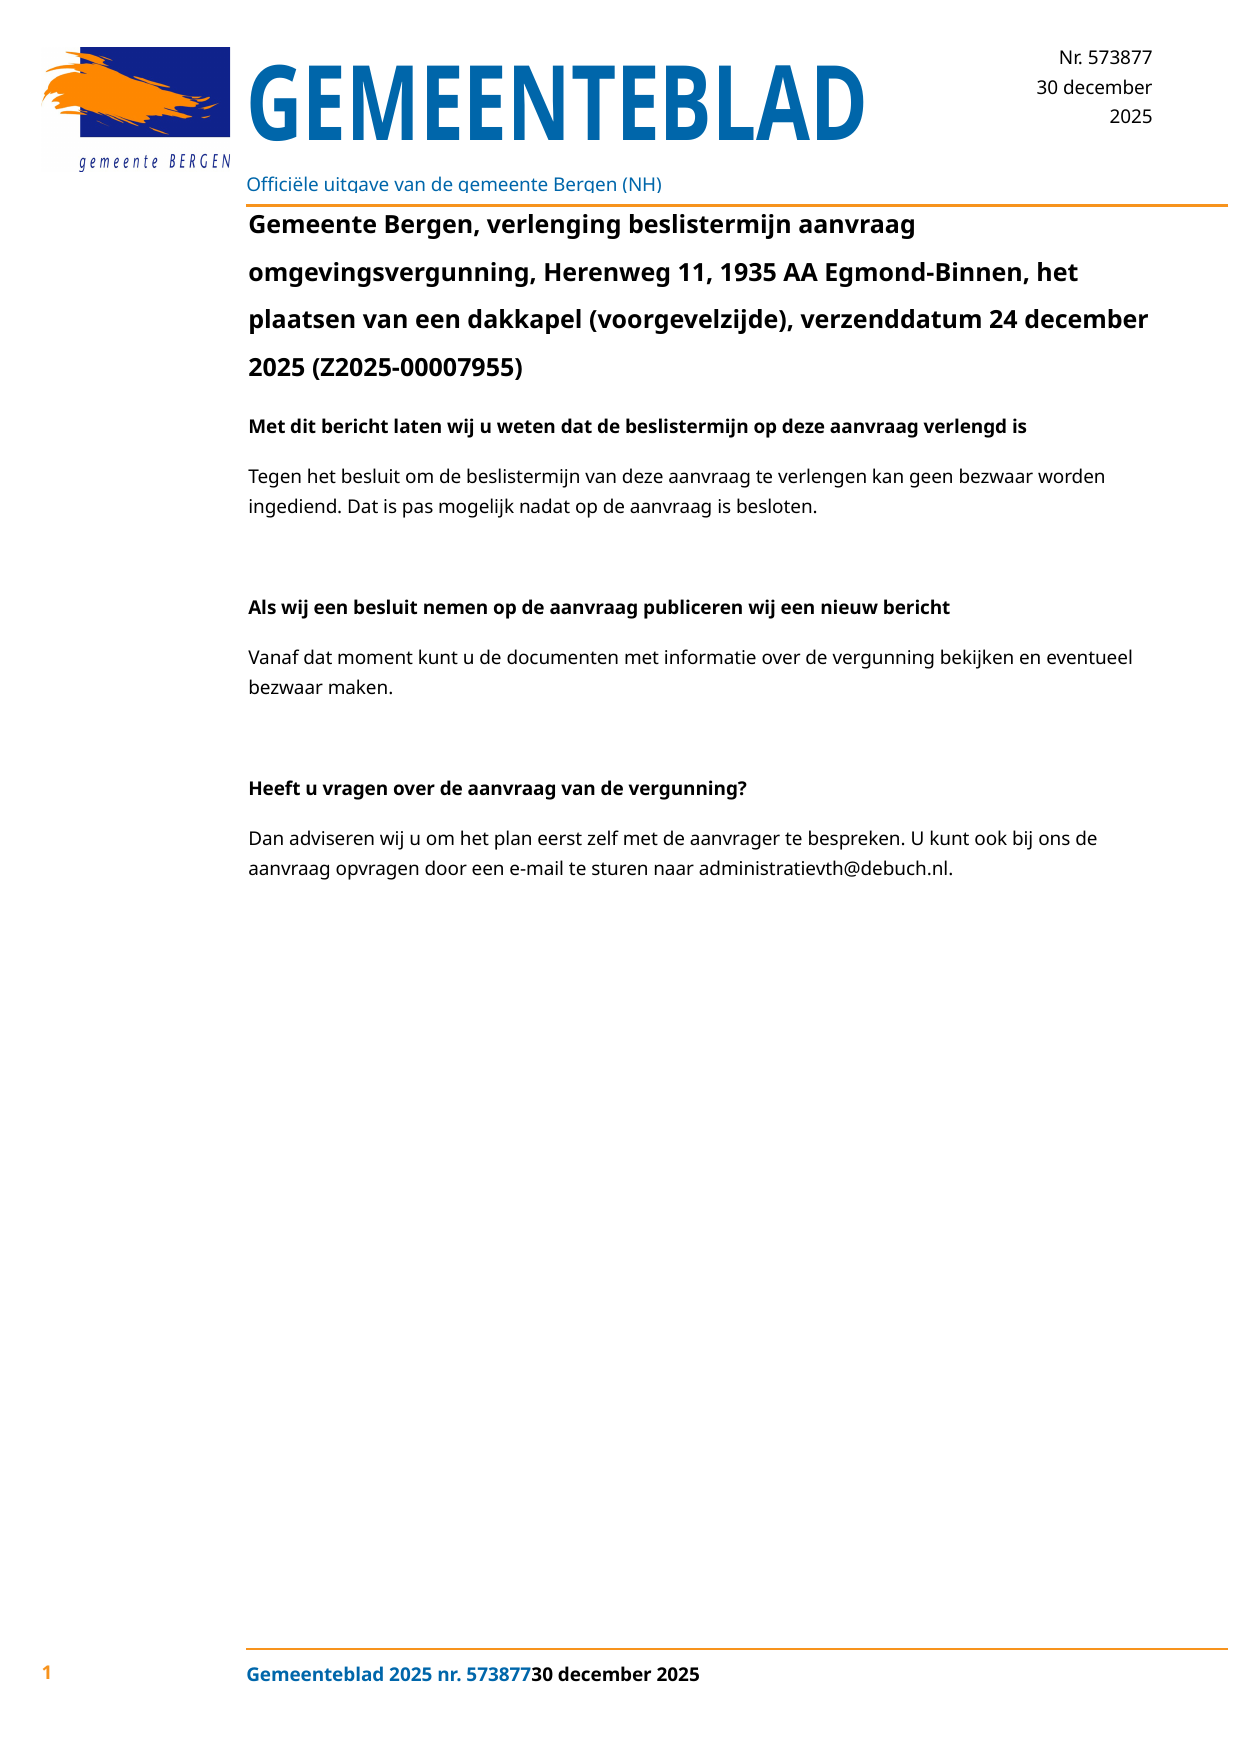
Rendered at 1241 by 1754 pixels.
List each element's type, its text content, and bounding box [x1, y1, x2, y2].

text Vanaf dat moment kunt u de documenten met informatie over de vergunning bekijken en eventueel bezwaar maken. [248, 644, 1152, 700]
picture [41, 47, 231, 172]
text Heeft u vragen over de aanvraag van de vergunning? [248, 775, 1152, 801]
text Als wij een besluit nemen op de aanvraag publiceren wij een nieuw bericht [248, 594, 1152, 620]
text Met dit bericht laten wij u weten dat de beslistermijn op deze aanvraag verlengd is [248, 413, 1152, 439]
text Dan adviseren wij u om het plan eerst zelf met de aanvrager te bespreken. U kunt ook bij ons de aanvraag opvragen door een e-mail te sturen naar administratievth@debuch.nl. [248, 825, 1152, 881]
text Tegen het besluit om de beslistermijn van deze aanvraag te verlengen kan geen bezwaar worden ingediend. Dat is pas mogelijk nadat op de aanvraag is besloten. [248, 463, 1152, 519]
text Gemeente Bergen, verlenging beslistermijn aanvraag omgevingsvergunning, Herenweg 11, 1935 AA Egmond-Binnen, het plaatsen van een dakkapel (voorgevelzijde), verzenddatum 24 december 2025 (Z2025-00007955) [248, 207, 1152, 384]
